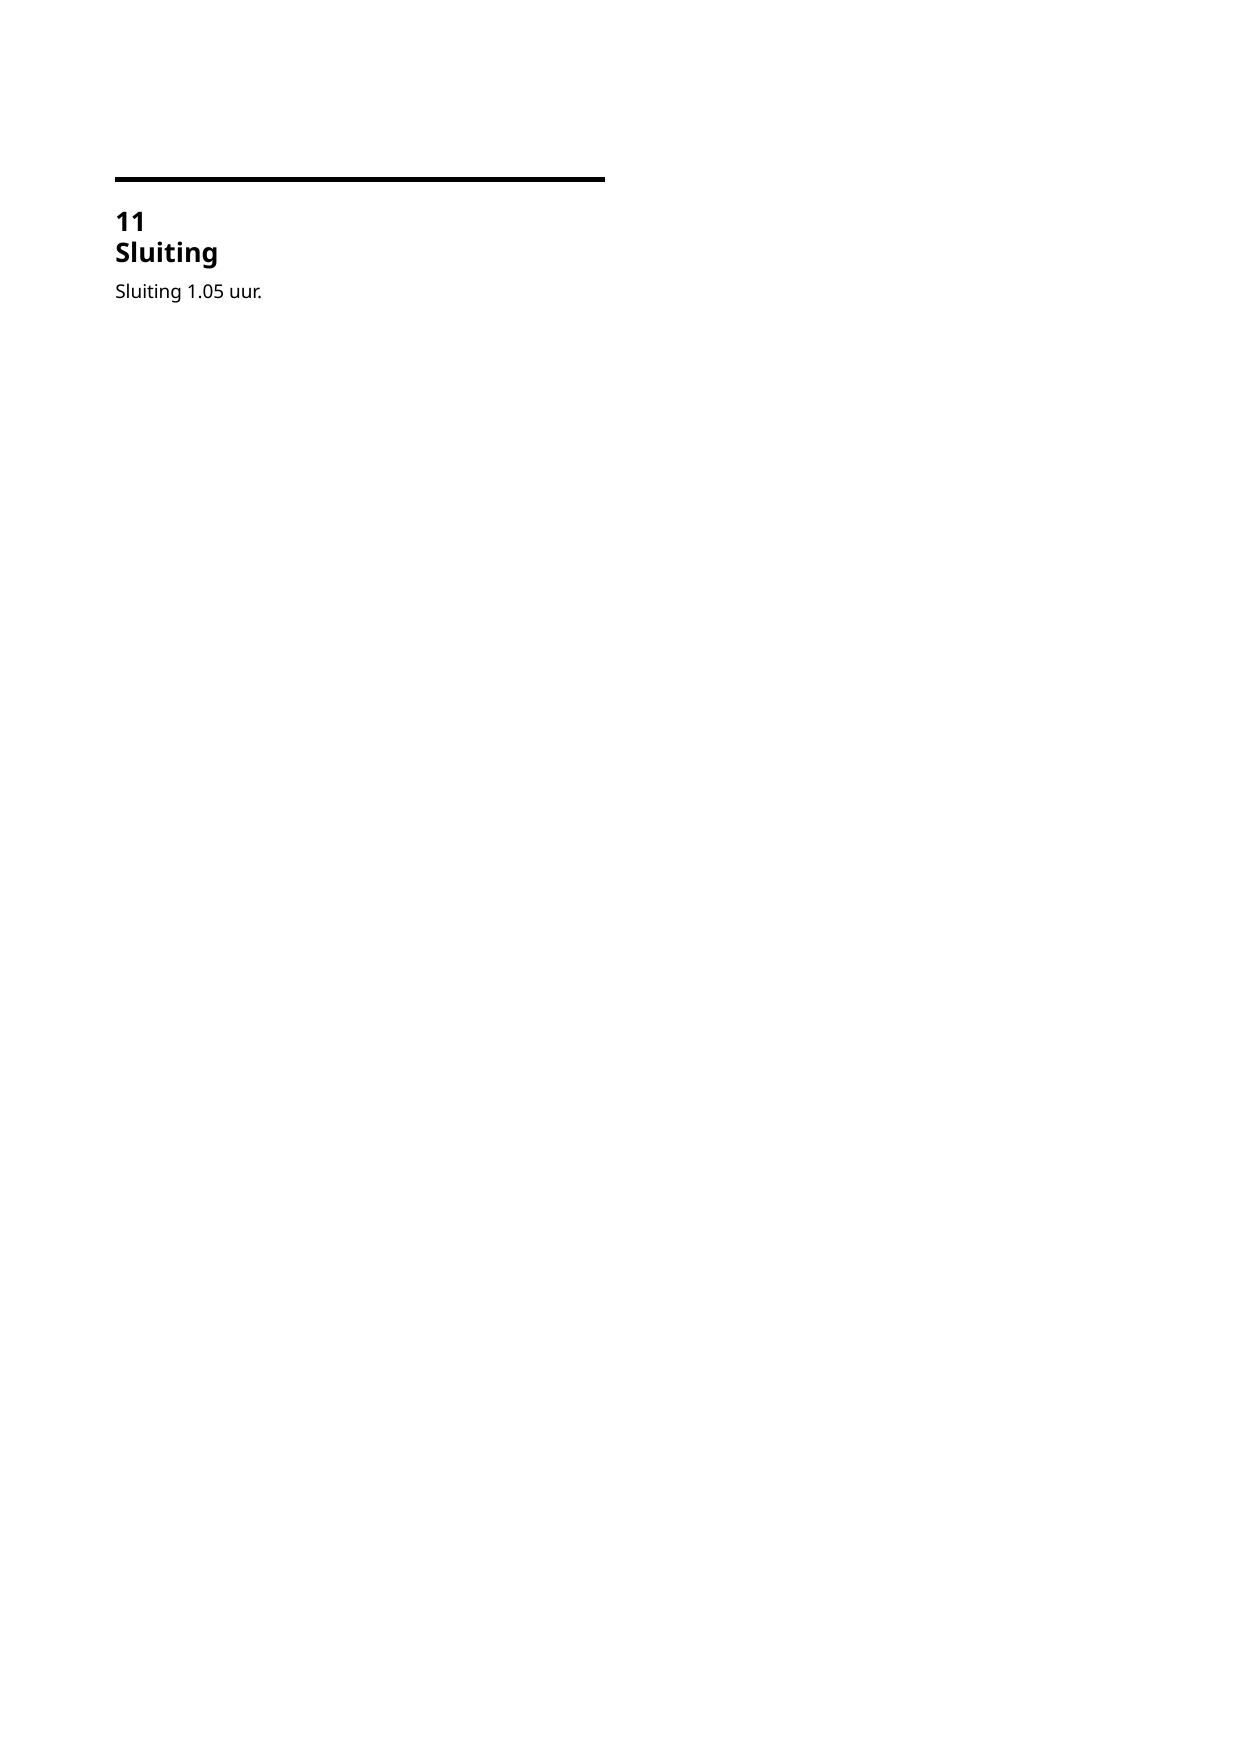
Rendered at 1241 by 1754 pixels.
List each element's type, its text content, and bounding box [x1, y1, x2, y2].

text Sluiting [115, 239, 605, 283]
text Sluiting 1.05 uur. [115, 283, 605, 302]
text 11 [115, 203, 605, 239]
